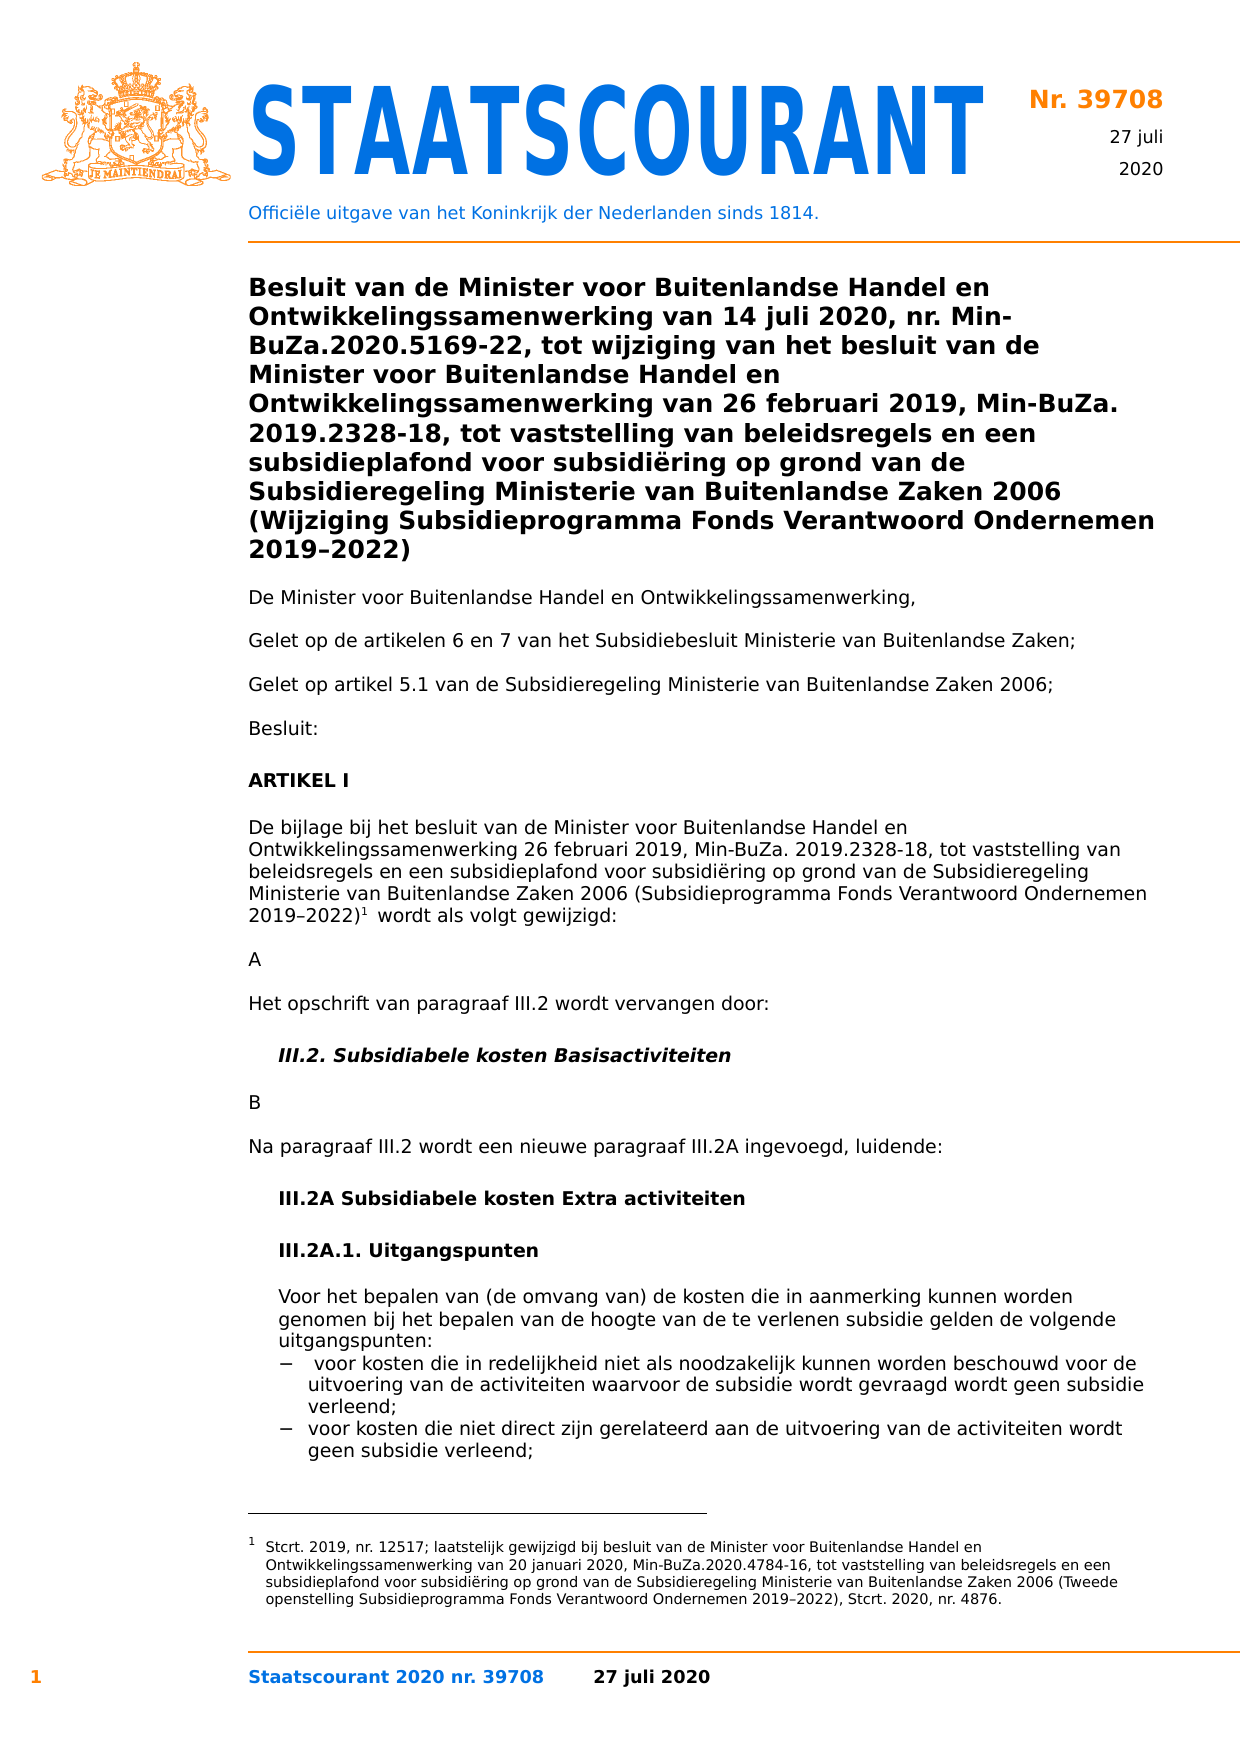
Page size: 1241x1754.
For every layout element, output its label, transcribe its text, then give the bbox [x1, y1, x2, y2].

text Voor het bepalen van (de omvang van) de kosten die in aanmerking kunnen worden genomen bij het bepalen van de hoogte van de te verlenen subsidie gelden de volgende uitgangspunten: [278, 1286, 1163, 1352]
text Besluit: [248, 718, 1163, 740]
text Gelet op artikel 5.1 van de Subsidieregeling Ministerie van Buitenlandse Zaken 2006; [248, 674, 1163, 696]
text B [248, 1092, 1163, 1114]
text − voor kosten die niet direct zijn gerelateerd aan de uitvoering van de activiteiten wordt geen subsidie verleend; [278, 1418, 1163, 1462]
subtitle III.2A.1. Uitgangspunten [278, 1239, 1163, 1261]
text Na paragraaf III.2 wordt een nieuwe paragraaf III.2A ingevoegd, luidende: [248, 1136, 1163, 1157]
text A [248, 949, 1163, 971]
text De Minister voor Buitenlandse Handel en Ontwikkelingssamenwerking, [248, 587, 1163, 608]
subtitle III.2A Subsidiabele kosten Extra activiteiten [278, 1187, 1163, 1209]
table_header [25, 62, 248, 241]
table_header Nr. 39708 [998, 62, 1240, 121]
text Stcrt. 2019, nr. 12517; laatstelijk gewijzigd bij besluit van de Minister voor Buitenlandse Handel en Ontwikkelingssamenwerking van 20 januari 2020, Min-BuZa.2020.4784-16, tot vaststelling van beleidsregels en een subsidieplafond voor subsidiëring op grond van de Subsidieregeling Ministerie van Buitenlandse Zaken 2006 (Tweede openstelling Subsidieprogramma Fonds Verantwoord Ondernemen 2019–2022), Stcrt. 2020, nr. 4876. [248, 1535, 1163, 1608]
text Het opschrift van paragraaf III.2 wordt vervangen door: [248, 993, 1163, 1015]
table_cell 27 juli [998, 121, 1240, 153]
table_cell 2020 [998, 153, 1240, 203]
subtitle ARTIKEL I [248, 770, 1163, 792]
subtitle III.2. Subsidiabele kosten Basisactiviteiten [278, 1045, 1163, 1067]
text Gelet op de artikelen 6 en 7 van het Subsidiebesluit Ministerie van Buitenlandse Zaken; [248, 630, 1163, 652]
subtitle Besluit van de Minister voor Buitenlandse Handel en Ontwikkelingssamenwerking van 14 juli 2020, nr. Min-BuZa.2020.5169-22, tot wijziging van het besluit van de Minister voor Buitenlandse Handel en Ontwikkelingssamenwerking van 26 februari 2019, Min-BuZa. 2019.2328-18, tot vaststelling van beleidsregels en een subsidieplafond voor subsidiëring op grond van de Subsidieregeling Ministerie van Buitenlandse Zaken 2006 (Wijziging Subsidieprogramma Fonds Verantwoord Ondernemen 2019–2022) [248, 273, 1163, 565]
table_cell Officiële uitgave van het Koninkrijk der Nederlanden sinds 1814. [248, 203, 1240, 241]
picture [41, 62, 231, 186]
table_header STAATSCOURANT [248, 62, 998, 203]
text − voor kosten die in redelijkheid niet als noodzakelijk kunnen worden beschouwd voor de uitvoering van de activiteiten waarvoor de subsidie wordt gevraagd wordt geen subsidie verleend; [278, 1352, 1163, 1418]
text De bijlage bij het besluit van de Minister voor Buitenlandse Handel en Ontwikkelingssamenwerking 26 februari 2019, Min-BuZa. 2019.2328-18, tot vaststelling van beleidsregels en een subsidieplafond voor subsidiëring op grond van de Subsidieregeling Ministerie van Buitenlandse Zaken 2006 (Subsidieprogramma Fonds Verantwoord Ondernemen 2019–2022) wordt als volgt gewijzigd: [248, 817, 1163, 927]
